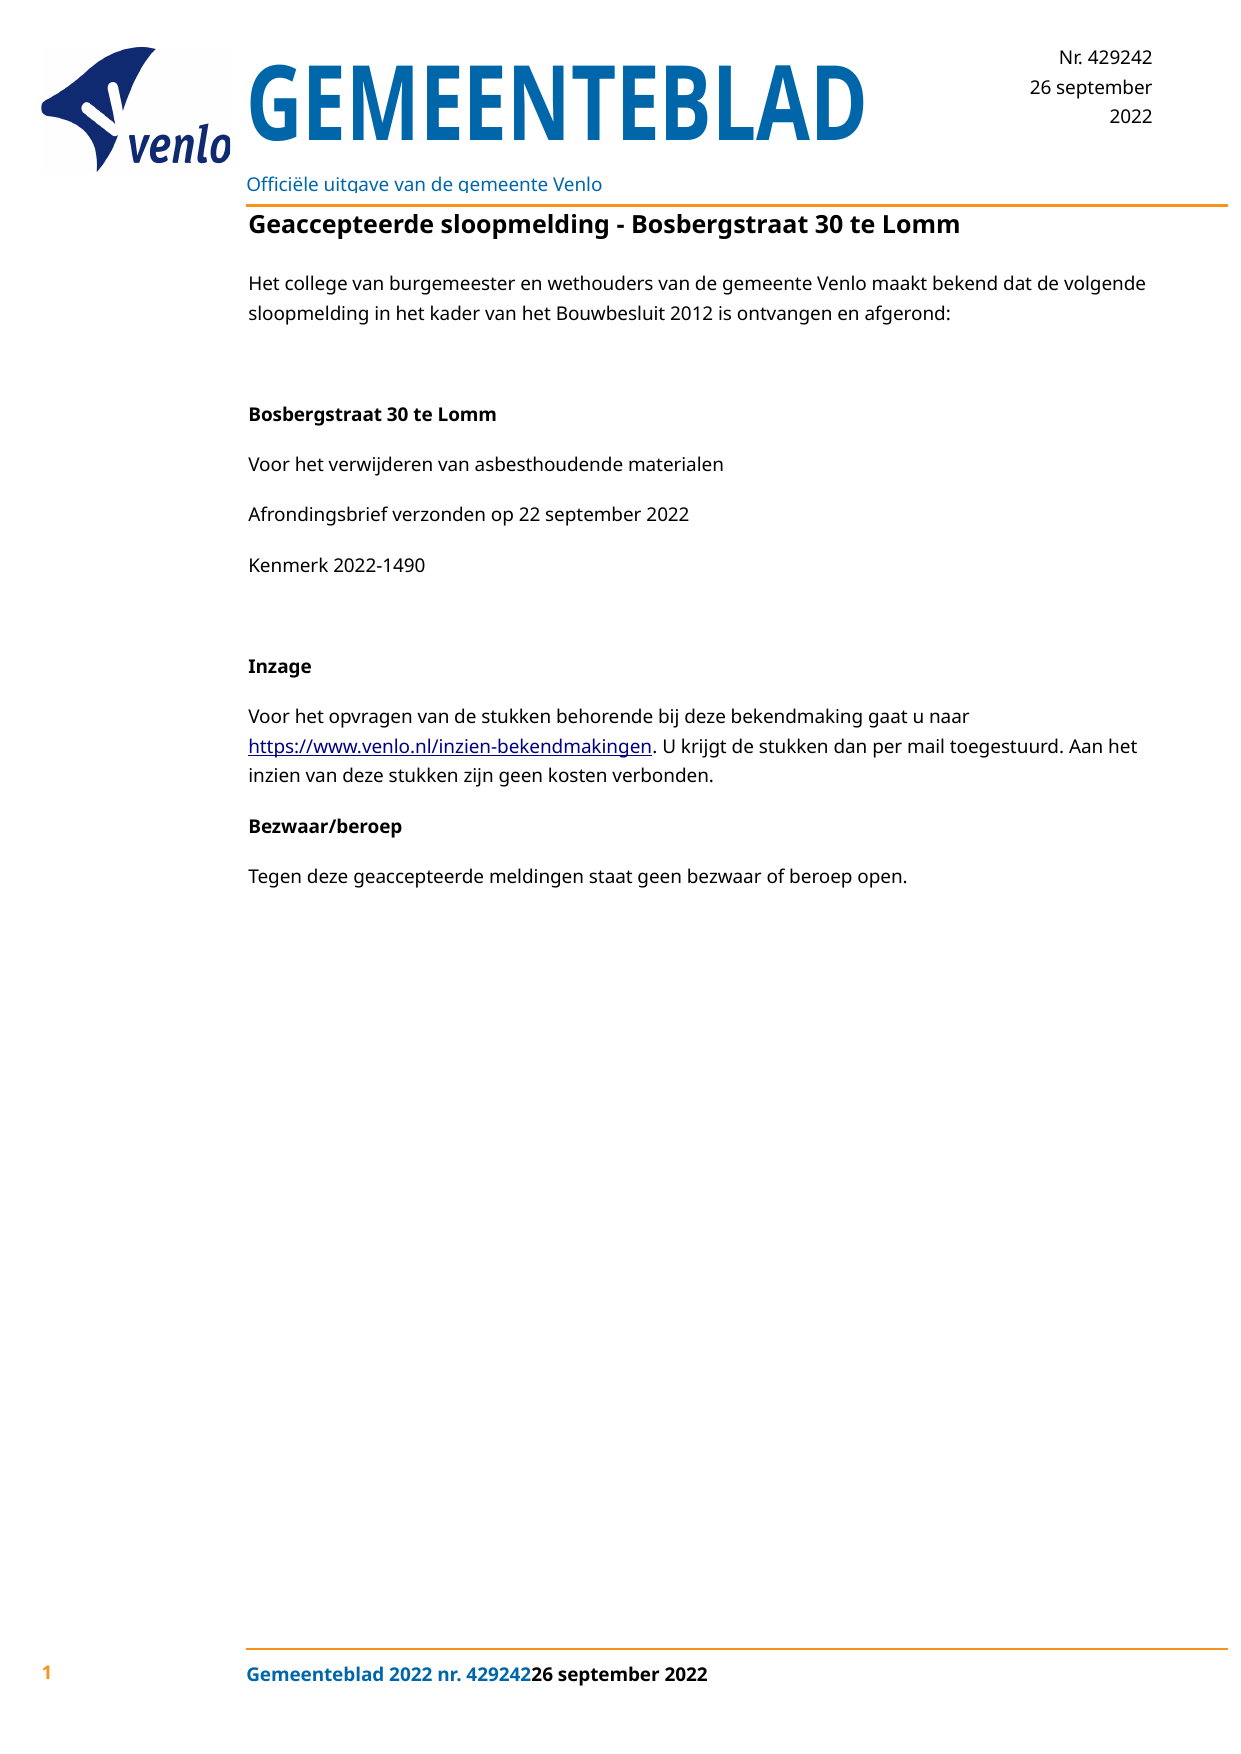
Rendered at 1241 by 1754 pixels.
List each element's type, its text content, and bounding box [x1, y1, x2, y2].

text Voor het verwijderen van asbesthoudende materialen [248, 451, 1152, 477]
text Kenmerk 2022-1490 [248, 552, 1152, 578]
text Tegen deze geaccepteerde meldingen staat geen bezwaar of beroep open. [248, 863, 1152, 889]
text Het college van burgemeester en wethouders van de gemeente Venlo maakt bekend dat de volgende sloopmelding in het kader van het Bouwbesluit 2012 is ontvangen en afgerond: [248, 270, 1152, 326]
picture [41, 47, 231, 172]
text Inzage [248, 653, 1152, 678]
text Afrondingsbrief verzonden op 22 september 2022 [248, 502, 1152, 527]
text Voor het opvragen van de stukken behorende bij deze bekendmaking gaat u naar https://www.venlo.nl/inzien-bekendmakingen. U krijgt de stukken dan per mail toegestuurd. Aan het inzien van deze stukken zijn geen kosten verbonden. [248, 703, 1152, 788]
text Bosbergstraat 30 te Lomm [248, 401, 1152, 426]
text Bezwaar/beroep [248, 813, 1152, 838]
text Geaccepteerde sloopmelding - Bosbergstraat 30 te Lomm [248, 207, 1152, 241]
